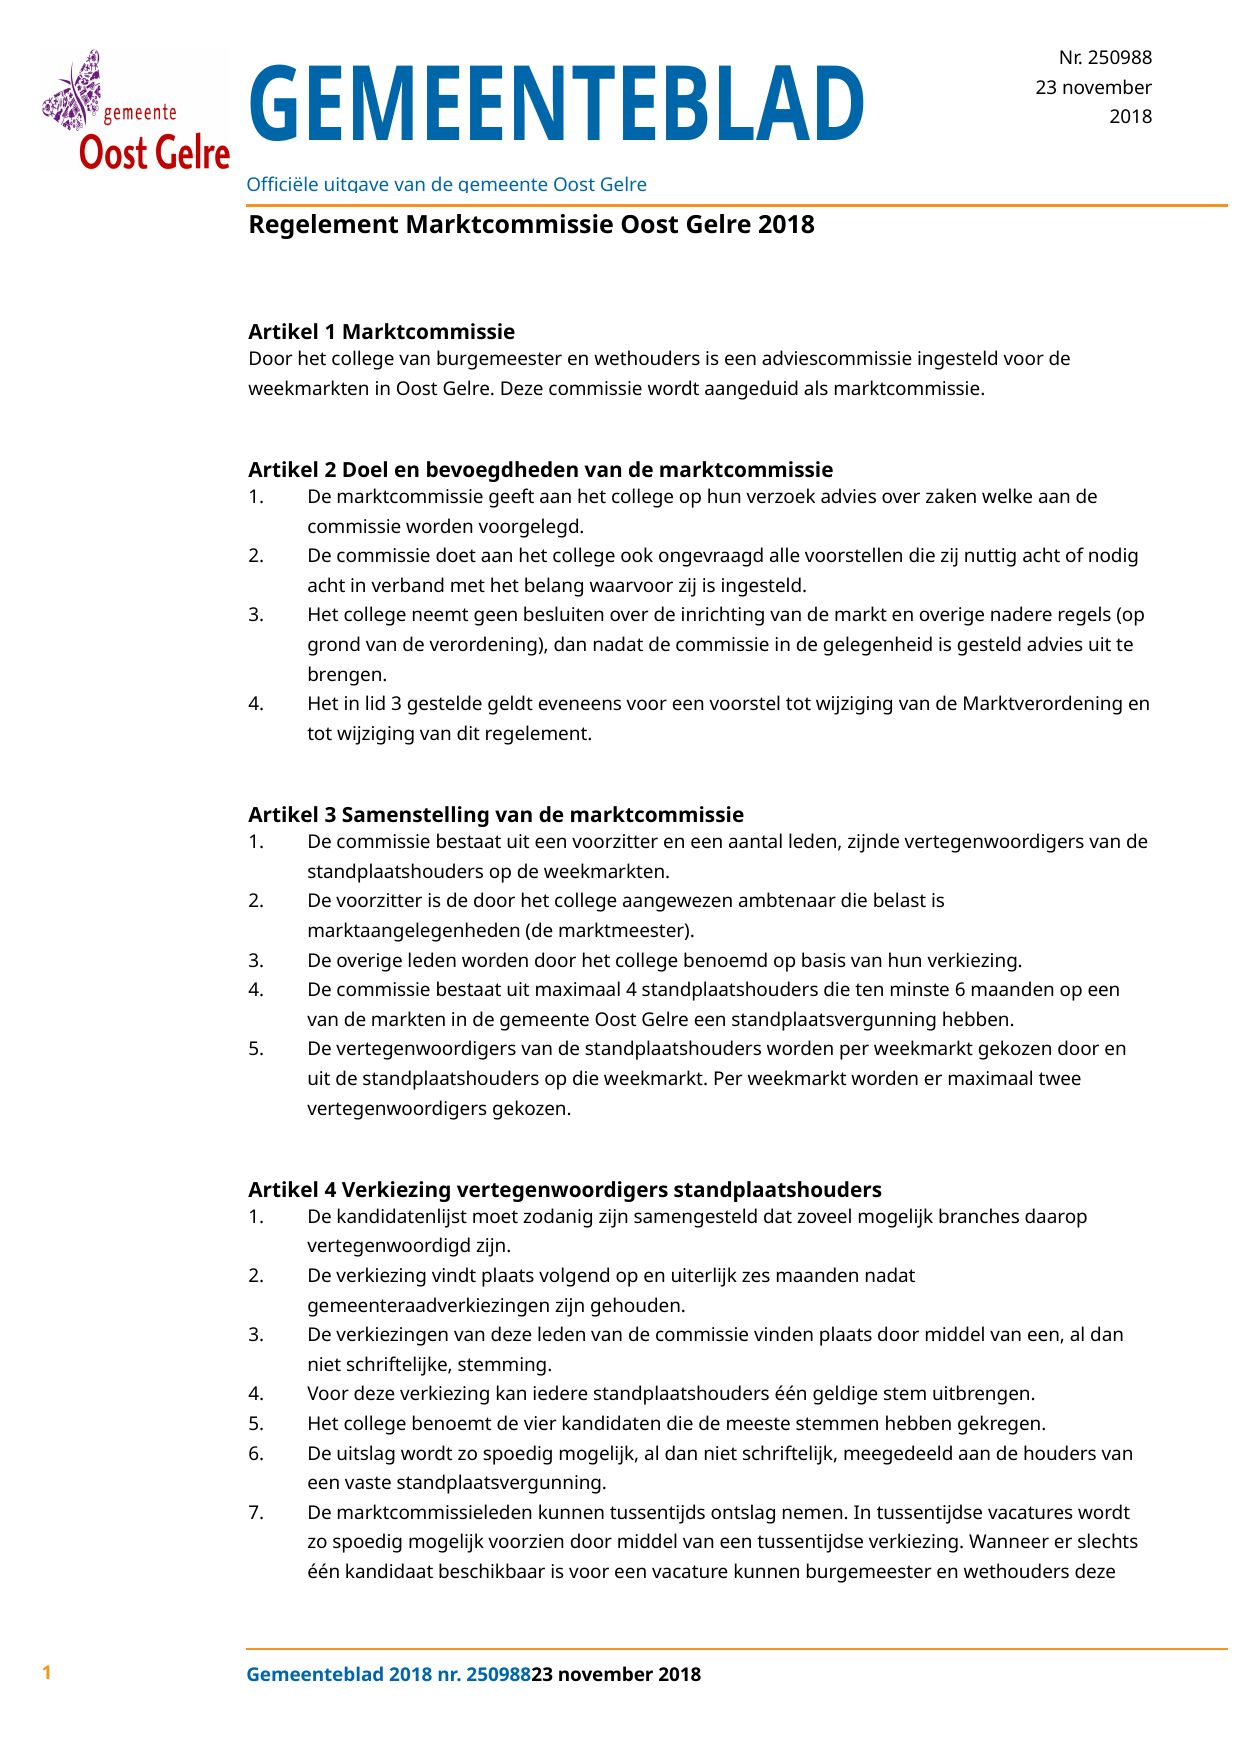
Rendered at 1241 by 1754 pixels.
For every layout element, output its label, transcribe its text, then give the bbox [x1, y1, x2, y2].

list De verkiezing vindt plaats volgend op en uiterlijk zes maanden nadat gemeenteraadverkiezingen zijn gehouden. [248, 1262, 1152, 1318]
list De kandidatenlijst moet zodanig zijn samengesteld dat zoveel mogelijk branches daarop vertegenwoordigd zijn. [248, 1203, 1152, 1258]
list De vertegenwoordigers van de standplaatshouders worden per weekmarkt gekozen door en uit de standplaatshouders op die weekmarkt. Per weekmarkt worden er maximaal twee vertegenwoordigers gekozen. [248, 1036, 1152, 1120]
list Het in lid 3 gestelde geldt eveneens voor een voorstel tot wijziging van de Marktverordening en tot wijziging van dit regelement. [248, 690, 1152, 746]
list De uitslag wordt zo spoedig mogelijk, al dan niet schriftelijk, meegedeeld aan de houders van een vaste standplaatsvergunning. [248, 1440, 1152, 1495]
list Het college benoemt de vier kandidaten die de meeste stemmen hebben gekregen. [248, 1410, 1152, 1436]
text Artikel 4 Verkiezing vertegenwoordigers standplaatshouders [248, 1175, 1152, 1203]
text Artikel 3 Samenstelling van de marktcommissie [248, 800, 1152, 828]
list De verkiezingen van deze leden van de commissie vinden plaats door middel van een, al dan niet schriftelijke, stemming. [248, 1321, 1152, 1377]
picture [41, 47, 231, 172]
list De marktcommissie geeft aan het college op hun verzoek advies over zaken welke aan de commissie worden voorgelegd. [248, 483, 1152, 539]
text Door het college van burgemeester en wethouders is een adviescommissie ingesteld voor de weekmarkten in Oost Gelre. Deze commissie wordt aangeduid als marktcommissie. [248, 345, 1152, 401]
list De overige leden worden door het college benoemd op basis van hun verkiezing. [248, 947, 1152, 972]
list De voorzitter is de door het college aangewezen ambtenaar die belast is marktaangelegenheden (de marktmeester). [248, 888, 1152, 943]
list De commissie bestaat uit maximaal 4 standplaatshouders die ten minste 6 maanden op een van de markten in de gemeente Oost Gelre een standplaatsvergunning hebben. [248, 976, 1152, 1032]
list De commissie bestaat uit een voorzitter en een aantal leden, zijnde vertegenwoordigers van de standplaatshouders op de weekmarkten. [248, 828, 1152, 884]
list Voor deze verkiezing kan iedere standplaatshouders één geldige stem uitbrengen. [248, 1381, 1152, 1406]
text Artikel 2 Doel en bevoegdheden van de marktcommissie [248, 455, 1152, 483]
list De marktcommissieleden kunnen tussentijds ontslag nemen. In tussentijdse vacatures wordt zo spoedig mogelijk voorzien door middel van een tussentijdse verkiezing. Wanneer er slechts één kandidaat beschikbaar is voor een vacature kunnen burgemeester en wethouders deze [248, 1499, 1152, 1584]
text Artikel 1 Marktcommissie [248, 317, 1152, 345]
list De commissie doet aan het college ook ongevraagd alle voorstellen die zij nuttig acht of nodig acht in verband met het belang waarvoor zij is ingesteld. [248, 542, 1152, 598]
text Regelement Marktcommissie Oost Gelre 2018 [248, 207, 1152, 241]
list Het college neemt geen besluiten over de inrichting van de markt en overige nadere regels (op grond van de verordening), dan nadat de commissie in de gelegenheid is gesteld advies uit te brengen. [248, 602, 1152, 687]
